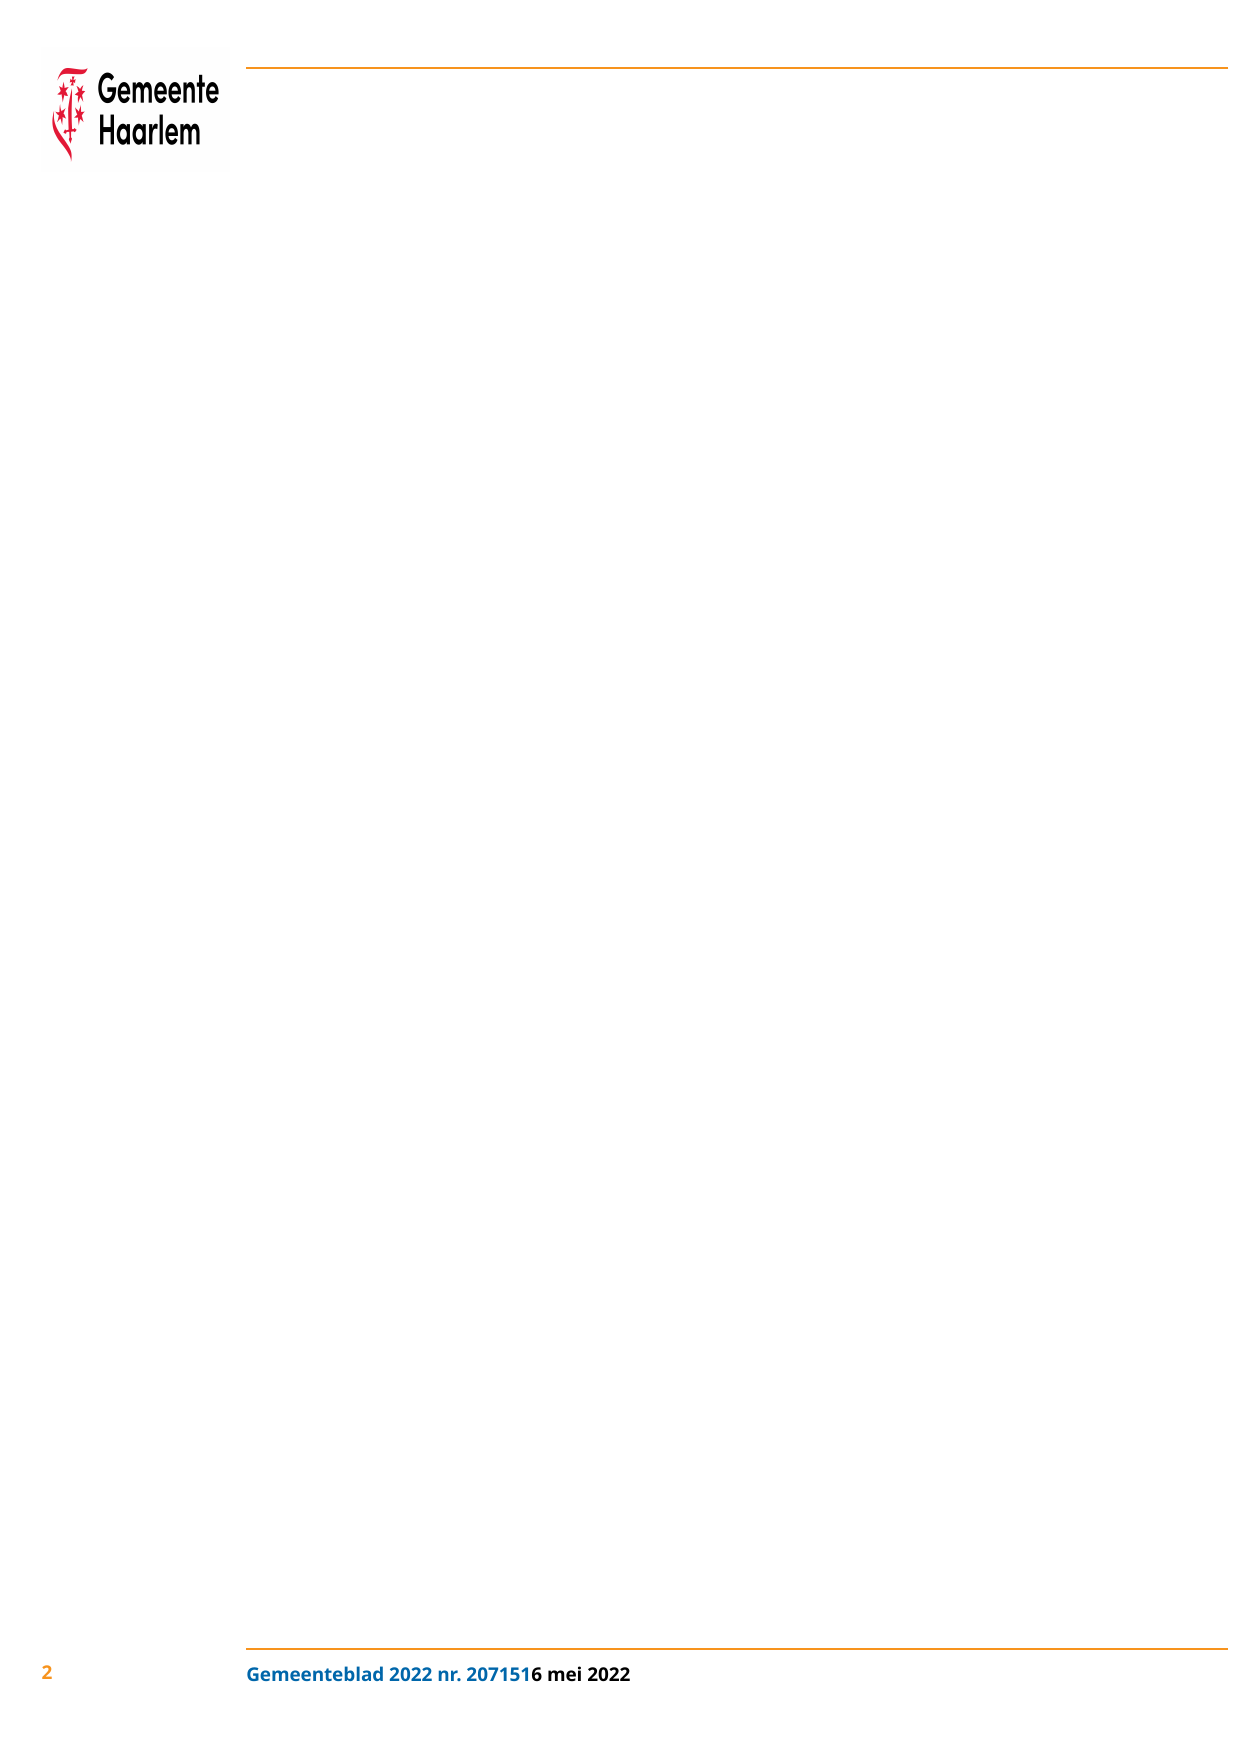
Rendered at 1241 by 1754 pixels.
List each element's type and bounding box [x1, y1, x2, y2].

picture [41, 47, 231, 172]
